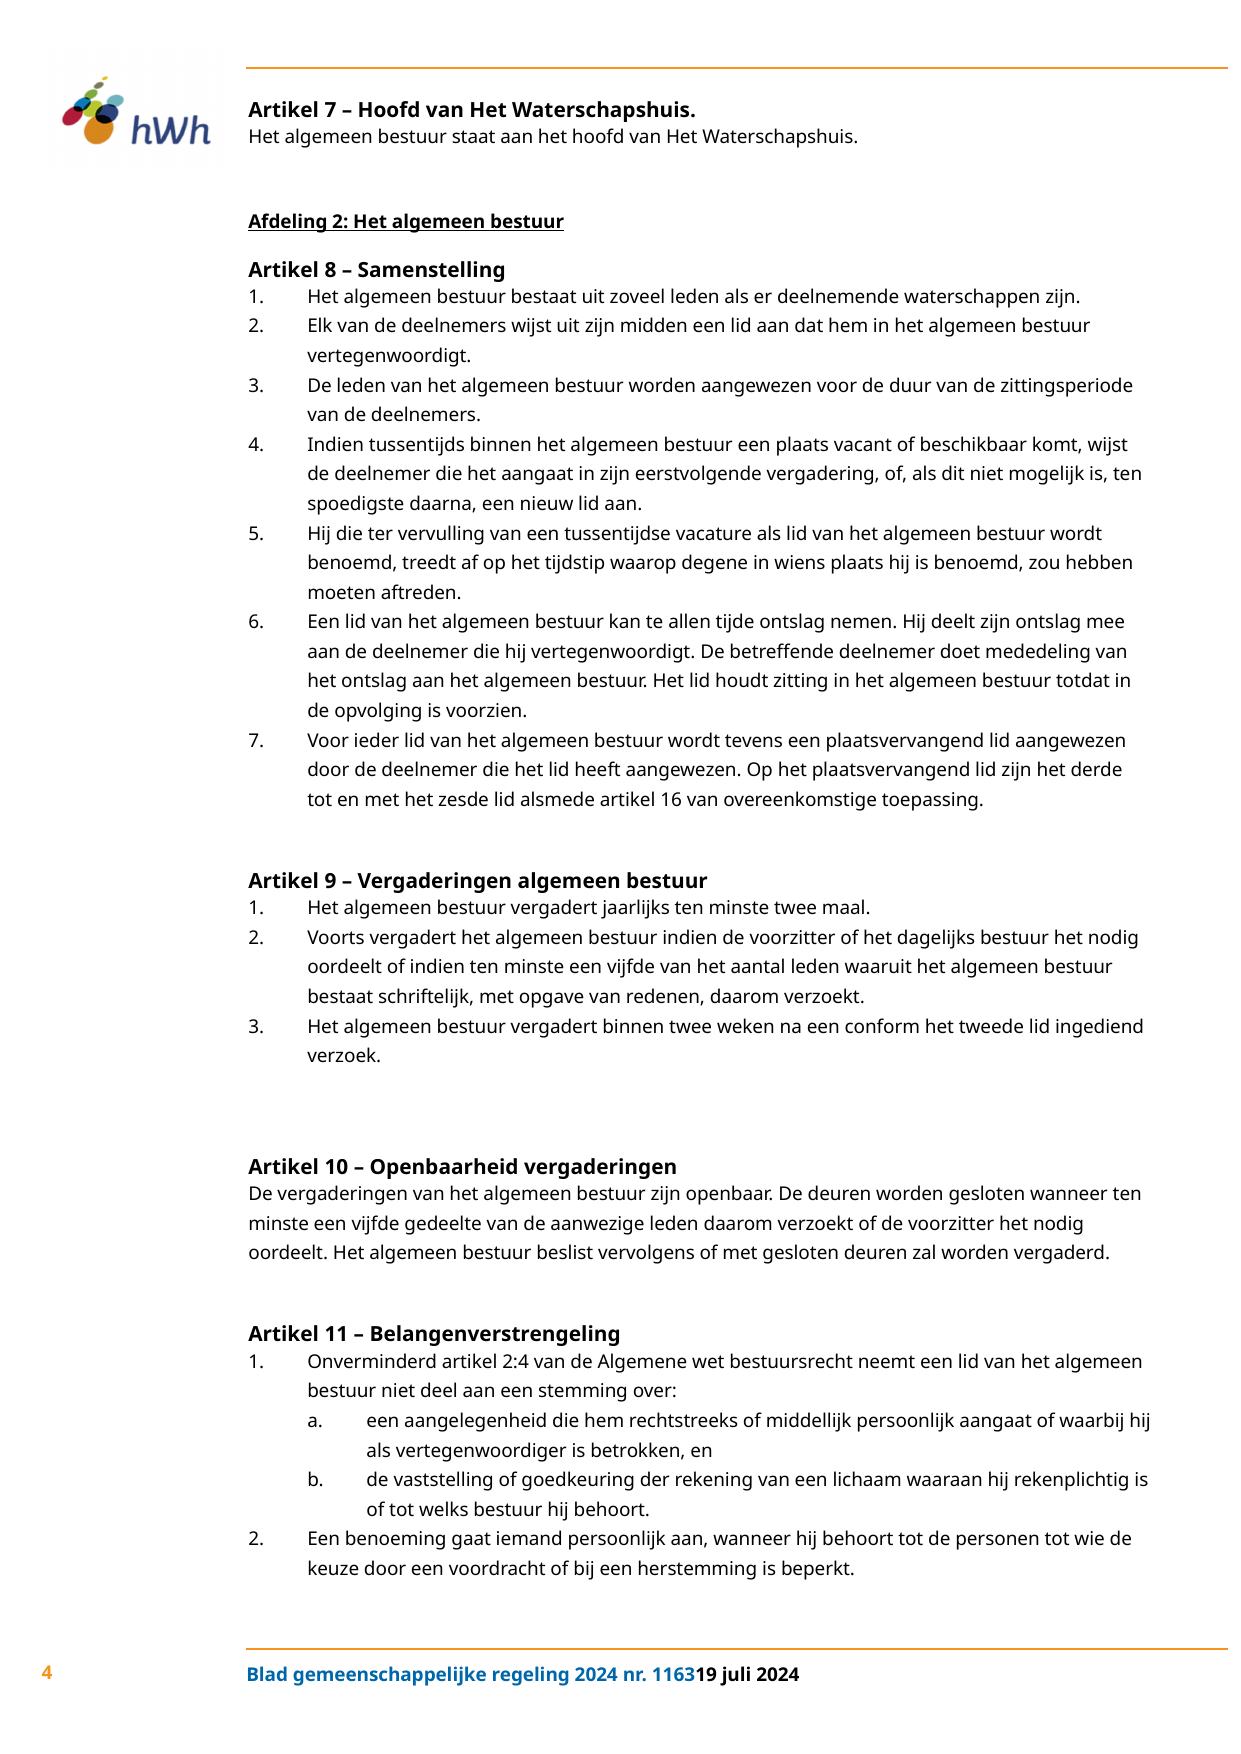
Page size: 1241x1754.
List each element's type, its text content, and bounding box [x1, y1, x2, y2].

text Het algemeen bestuur staat aan het hoofd van Het Waterschapshuis. [248, 123, 1152, 149]
list de vaststelling of goedkeuring der rekening van een lichaam waaraan hij rekenplichtig is of tot welks bestuur hij behoort. [307, 1466, 1152, 1522]
list De leden van het algemeen bestuur worden aangewezen voor de duur van de zittingsperiode van de deelnemers. [248, 372, 1152, 427]
text Artikel 11 – Belangenverstrengeling [248, 1319, 1152, 1348]
list Elk van de deelnemers wijst uit zijn midden een lid aan dat hem in het algemeen bestuur vertegenwoordigt. [248, 313, 1152, 368]
text Artikel 7 – Hoofd van Het Waterschapshuis. [248, 95, 1152, 123]
picture [41, 47, 231, 172]
list Indien tussentijds binnen het algemeen bestuur een plaats vacant of beschikbaar komt, wijst de deelnemer die het aangaat in zijn eerstvolgende vergadering, of, als dit niet mogelijk is, ten spoedigste daarna, een nieuw lid aan. [248, 431, 1152, 516]
list Voor ieder lid van het algemeen bestuur wordt tevens een plaatsvervangend lid aangewezen door de deelnemer die het lid heeft aangewezen. Op het plaatsvervangend lid zijn het derde tot en met het zesde lid alsmede artikel 16 van overeenkomstige toepassing. [248, 727, 1152, 812]
list Voorts vergadert het algemeen bestuur indien de voorzitter of het dagelijks bestuur het nodig oordeelt of indien ten minste een vijfde van het aantal leden waaruit het algemeen bestuur bestaat schriftelijk, met opgave van redenen, daarom verzoekt. [248, 924, 1152, 1009]
text Artikel 9 – Vergaderingen algemeen bestuur [248, 866, 1152, 894]
text De vergaderingen van het algemeen bestuur zijn openbaar. De deuren worden gesloten wanneer ten minste een vijfde gedeelte van de aanwezige leden daarom verzoekt of de voorzitter het nodig oordeelt. Het algemeen bestuur beslist vervolgens of met gesloten deuren zal worden vergaderd. [248, 1180, 1152, 1265]
list een aangelegenheid die hem rechtstreeks of middellijk persoonlijk aangaat of waarbij hij als vertegenwoordiger is betrokken, en [307, 1407, 1152, 1462]
text Afdeling 2: Het algemeen bestuur [248, 208, 1152, 234]
list Onverminderd artikel 2:4 van de Algemene wet bestuursrecht neemt een lid van het algemeen bestuur niet deel aan een stemming over: [248, 1348, 1152, 1403]
list Het algemeen bestuur bestaat uit zoveel leden als er deelnemende waterschappen zijn. [248, 283, 1152, 309]
list Hij die ter vervulling van een tussentijdse vacature als lid van het algemeen bestuur wordt benoemd, treedt af op het tijdstip waarop degene in wiens plaats hij is benoemd, zou hebben moeten aftreden. [248, 520, 1152, 605]
list Een benoeming gaat iemand persoonlijk aan, wanneer hij behoort tot de personen tot wie de keuze door een voordracht of bij een herstemming is beperkt. [248, 1526, 1152, 1581]
text Artikel 8 – Samenstelling [248, 255, 1152, 283]
list Het algemeen bestuur vergadert binnen twee weken na een conform het tweede lid ingediend verzoek. [248, 1013, 1152, 1068]
list Het algemeen bestuur vergadert jaarlijks ten minste twee maal. [248, 894, 1152, 920]
text Artikel 10 – Openbaarheid vergaderingen [248, 1152, 1152, 1180]
list Een lid van het algemeen bestuur kan te allen tijde ontslag nemen. Hij deelt zijn ontslag mee aan de deelnemer die hij vertegenwoordigt. De betreffende deelnemer doet mededeling van het ontslag aan het algemeen bestuur. Het lid houdt zitting in het algemeen bestuur totdat in de opvolging is voorzien. [248, 608, 1152, 723]
